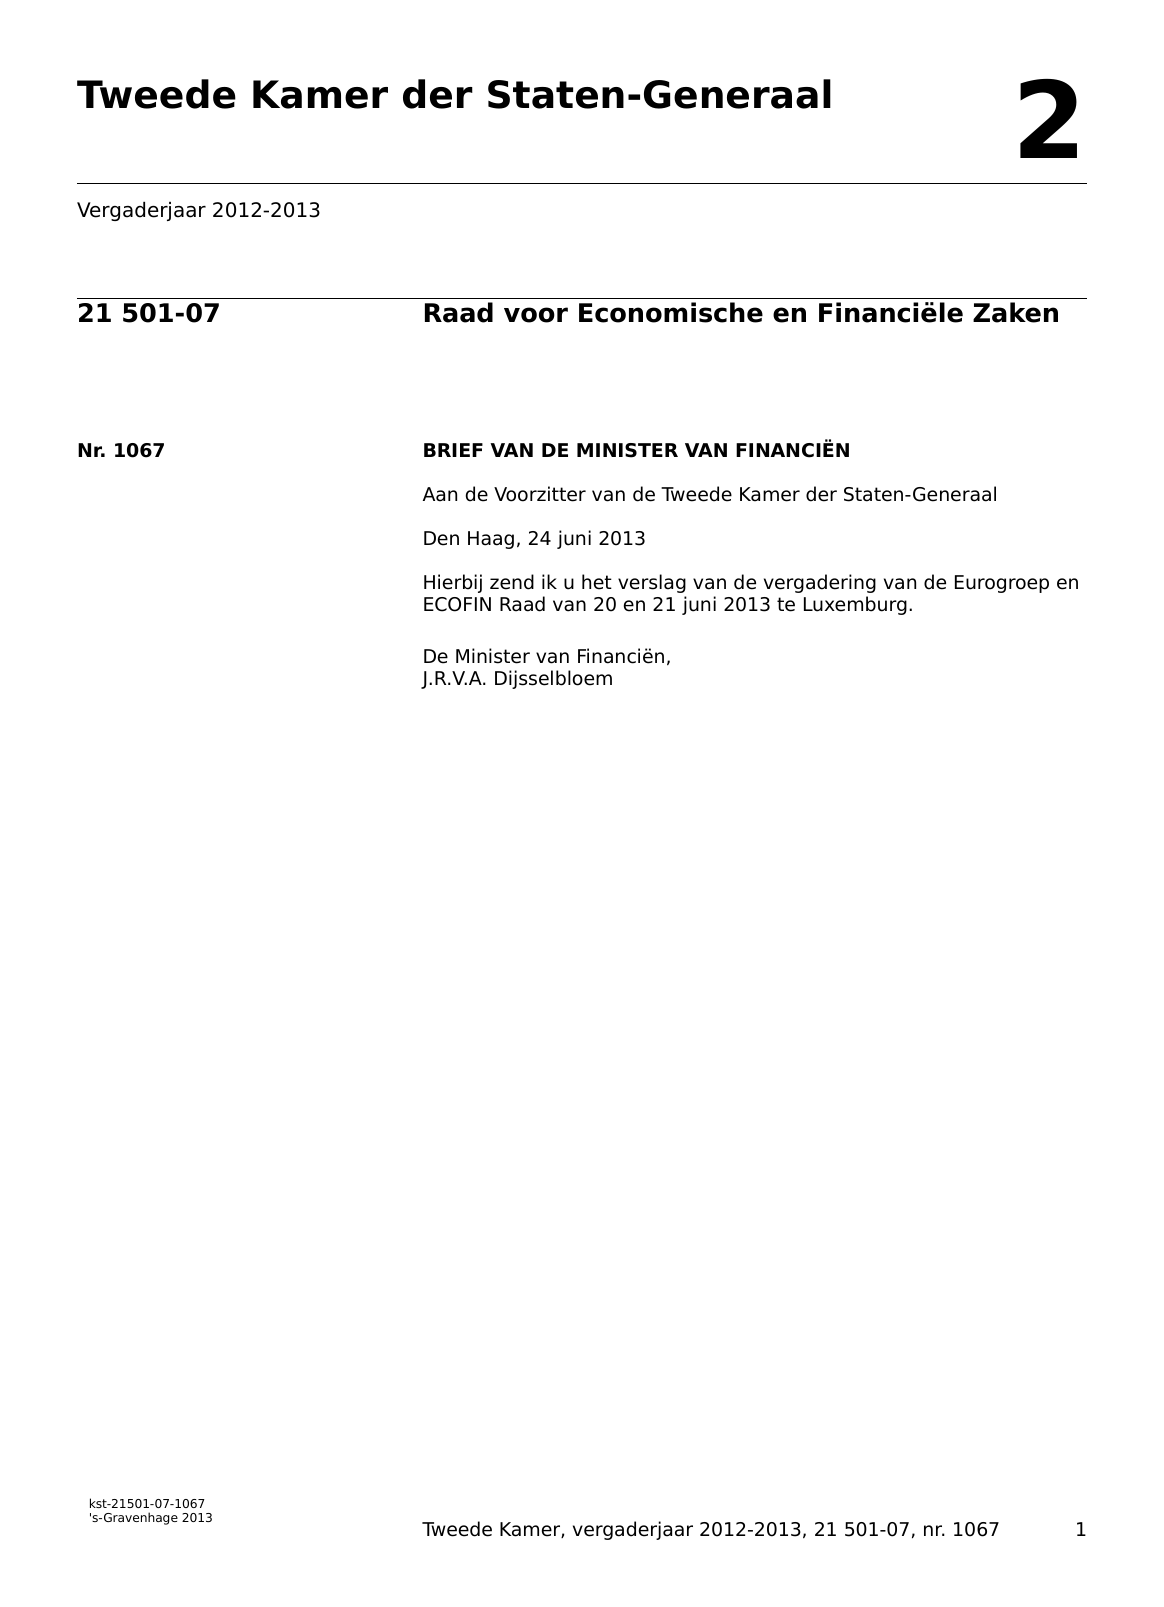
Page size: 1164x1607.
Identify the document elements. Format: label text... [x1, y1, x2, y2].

subtitle 21 501-07 Raad voor Economische en Financiële Zaken [77, 299, 1087, 329]
text 's-Gravenhage 2013 [88, 1511, 323, 1525]
text Hierbij zend ik u het verslag van de vergadering van de Eurogroep en ECOFIN Raad van 20 en 21 juni 2013 te Luxemburg. [422, 572, 1087, 616]
table_header 2 [886, 59, 1087, 183]
text kst-21501-07-1067 [88, 1497, 323, 1511]
subtitle Nr. 1067 BRIEF VAN DE MINISTER VAN FINANCIËN [77, 440, 1087, 462]
text Den Haag, 24 juni 2013 [422, 528, 1087, 550]
table_header Tweede Kamer der Staten-Generaal [77, 59, 886, 183]
text Aan de Voorzitter van de Tweede Kamer der Staten-Generaal [422, 484, 1087, 506]
table_cell Vergaderjaar 2012-2013 [77, 184, 1087, 298]
text De Minister van Financiën, J.R.V.A. Dijsselbloem [422, 646, 1087, 690]
